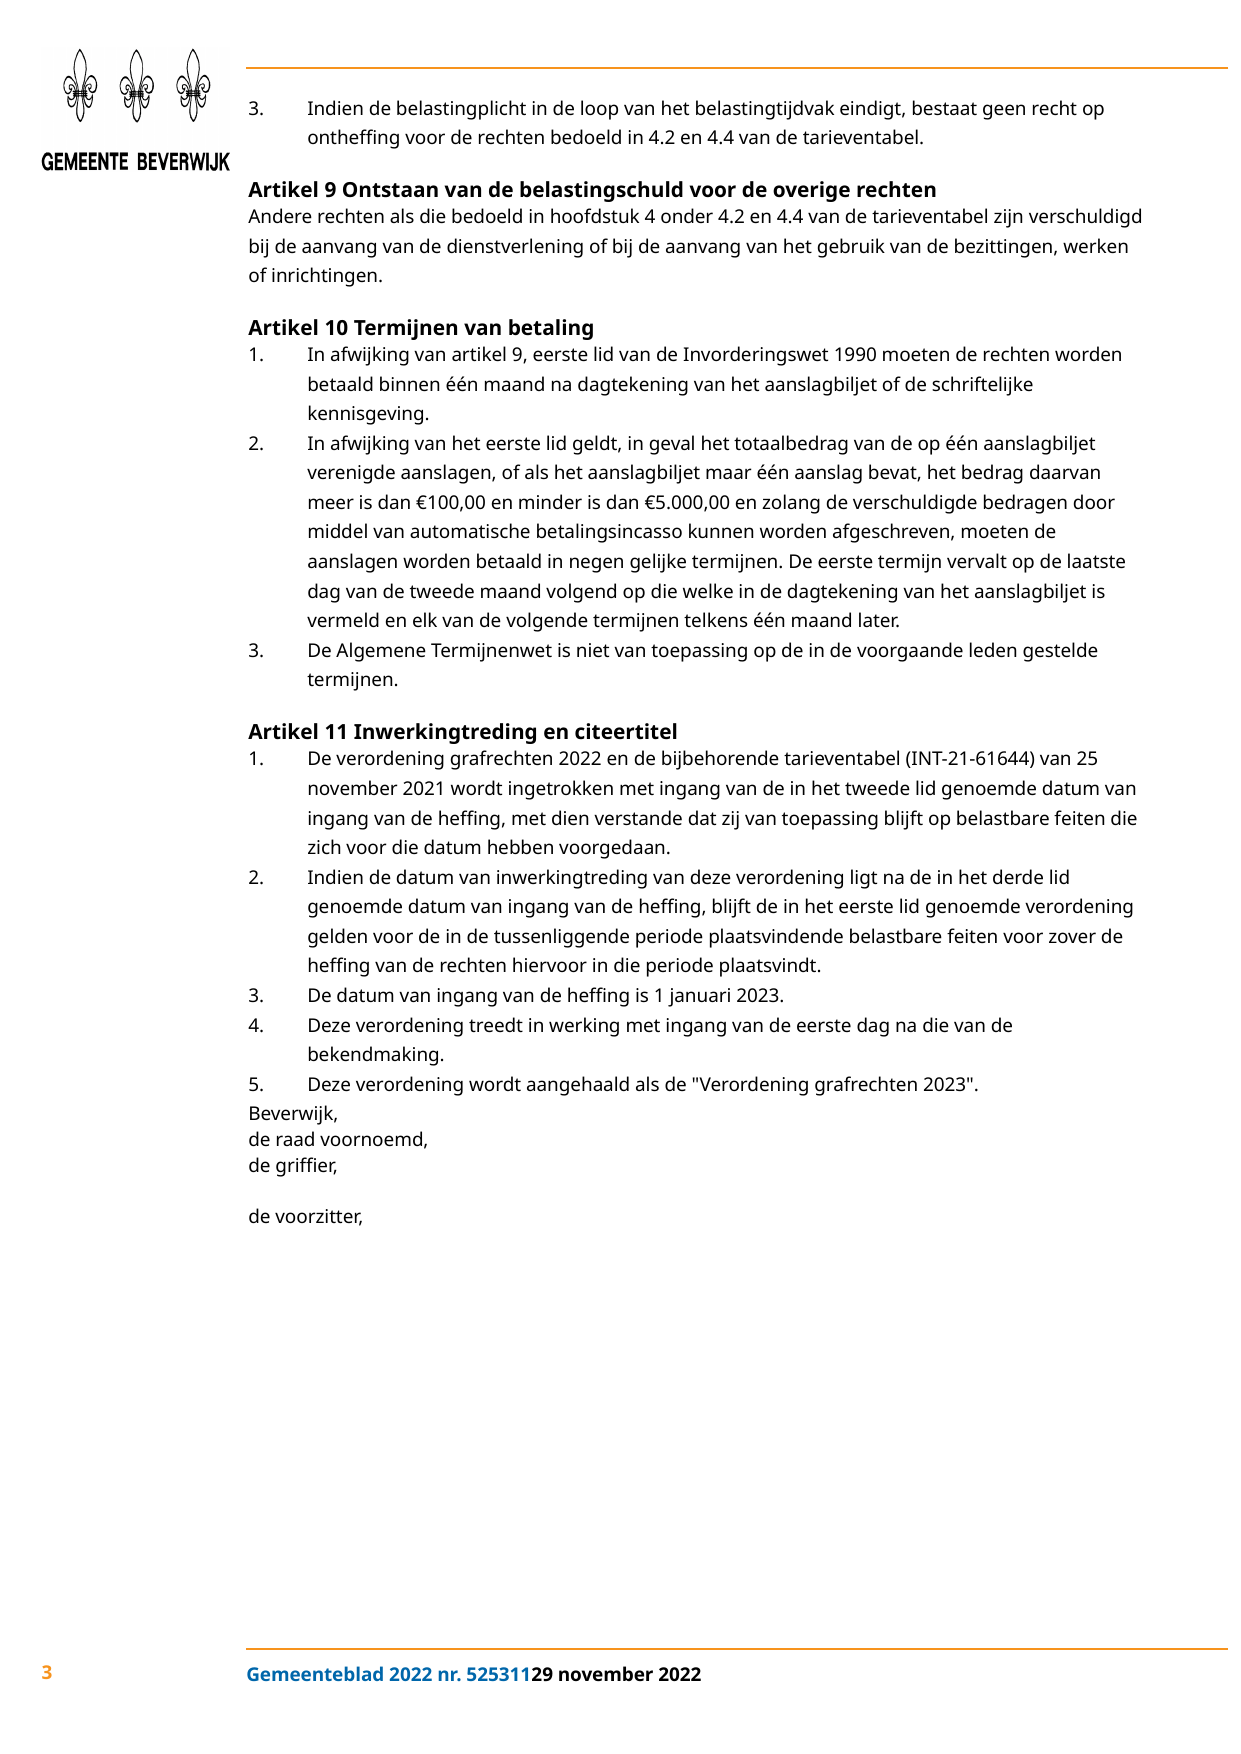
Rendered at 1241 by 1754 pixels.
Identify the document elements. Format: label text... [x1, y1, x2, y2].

text de griffier, [248, 1152, 1152, 1178]
text de raad voornoemd, [248, 1126, 1152, 1152]
picture [41, 47, 231, 172]
text Artikel 11 Inwerkingtreding en citeertitel [248, 717, 1152, 746]
list Deze verordening wordt aangehaald als de "Verordening grafrechten 2023". [248, 1071, 1152, 1097]
text Andere rechten als die bedoeld in hoofdstuk 4 onder 4.2 en 4.4 van de tarieventabel zijn verschuldigd bij de aanvang van de dienstverlening of bij de aanvang van het gebruik van de bezittingen, werken of inrichtingen. [248, 203, 1152, 288]
list De verordening grafrechten 2022 en de bijbehorende tarieventabel (INT-21-61644) van 25 november 2021 wordt ingetrokken met ingang van de in het tweede lid genoemde datum van ingang van de heffing, met dien verstande dat zij van toepassing blijft op belastbare feiten die zich voor die datum hebben voorgedaan. [248, 746, 1152, 860]
list De Algemene Termijnenwet is niet van toepassing op de in de voorgaande leden gestelde termijnen. [248, 637, 1152, 692]
list De datum van ingang van de heffing is 1 januari 2023. [248, 982, 1152, 1008]
list In afwijking van artikel 9, eerste lid van de Invorderingswet 1990 moeten de rechten worden betaald binnen één maand na dagtekening van het aanslagbiljet of de schriftelijke kennisgeving. [248, 341, 1152, 426]
list Indien de belastingplicht in de loop van het belastingtijdvak eindigt, bestaat geen recht op ontheffing voor de rechten bedoeld in 4.2 en 4.4 van de tarieventabel. [248, 95, 1152, 150]
text Artikel 9 Ontstaan van de belastingschuld voor de overige rechten [248, 175, 1152, 203]
text Beverwijk, [248, 1101, 1152, 1126]
text Artikel 10 Termijnen van betaling [248, 313, 1152, 341]
list In afwijking van het eerste lid geldt, in geval het totaalbedrag van de op één aanslagbiljet verenigde aanslagen, of als het aanslagbiljet maar één aanslag bevat, het bedrag daarvan meer is dan €100,00 en minder is dan €5.000,00 en zolang de verschuldigde bedragen door middel van automatische betalingsincasso kunnen worden afgeschreven, moeten de aanslagen worden betaald in negen gelijke termijnen. De eerste termijn vervalt op de laatste dag van de tweede maand volgend op die welke in de dagtekening van het aanslagbiljet is vermeld en elk van de volgende termijnen telkens één maand later. [248, 430, 1152, 633]
list Indien de datum van inwerkingtreding van deze verordening ligt na de in het derde lid genoemde datum van ingang van de heffing, blijft de in het eerste lid genoemde verordening gelden voor de in de tussenliggende periode plaatsvindende belastbare feiten voor zover de heffing van de rechten hiervoor in die periode plaatsvindt. [248, 864, 1152, 978]
list Deze verordening treedt in werking met ingang van de eerste dag na die van de bekendmaking. [248, 1012, 1152, 1067]
text de voorzitter, [248, 1203, 1152, 1229]
